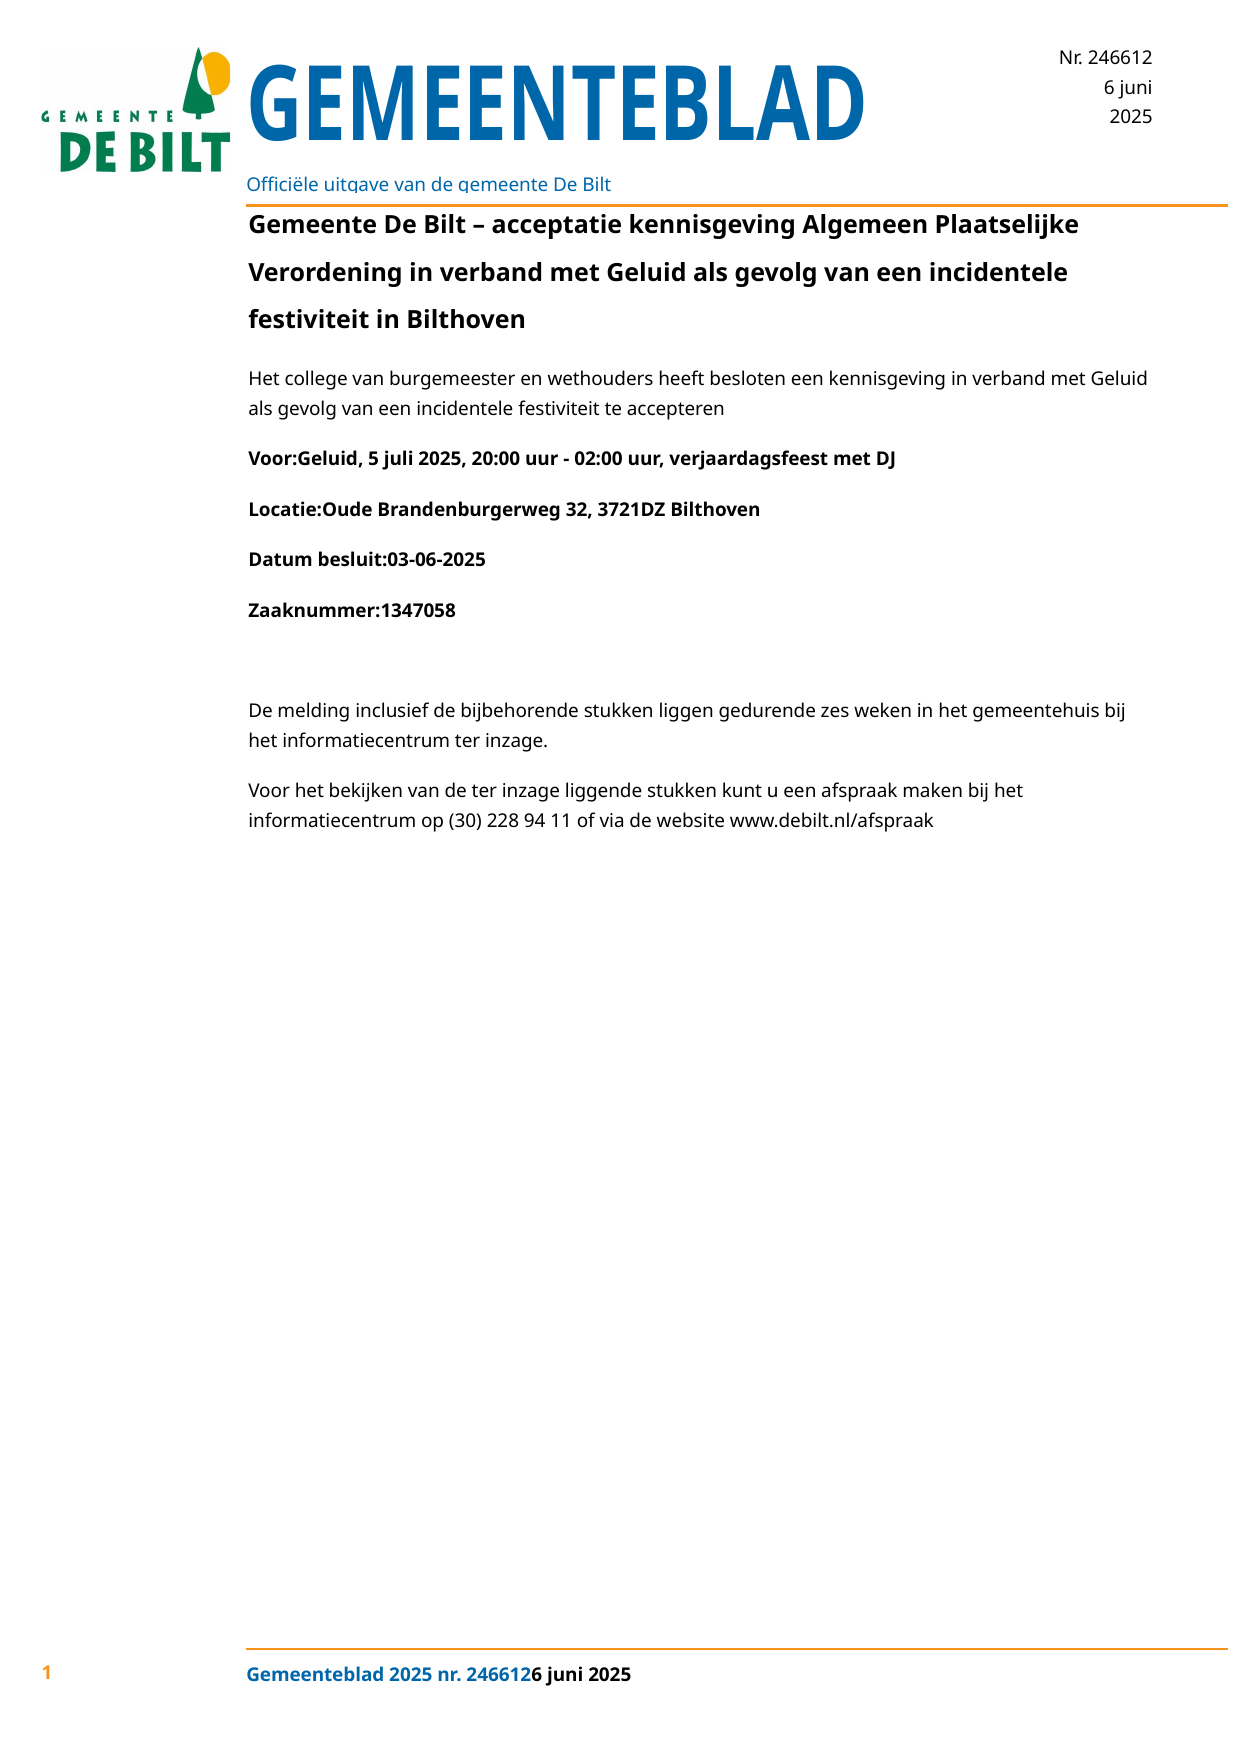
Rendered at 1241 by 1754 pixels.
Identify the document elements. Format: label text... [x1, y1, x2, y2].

text De melding inclusief de bijbehorende stukken liggen gedurende zes weken in het gemeentehuis bij het informatiecentrum ter inzage. [248, 698, 1152, 753]
text Voor het bekijken van de ter inzage liggende stukken kunt u een afspraak maken bij het informatiecentrum op (30) 228 94 11 of via de website www.debilt.nl/afspraak [248, 778, 1152, 833]
text Locatie:Oude Brandenburgerweg 32, 3721DZ Bilthoven [248, 496, 1152, 522]
text Voor:Geluid, 5 juli 2025, 20:00 uur - 02:00 uur, verjaardagsfeest met DJ [248, 446, 1152, 471]
text Datum besluit:03-06-2025 [248, 546, 1152, 572]
picture [41, 47, 231, 172]
text Zaaknummer:1347058 [248, 597, 1152, 622]
text Het college van burgemeester en wethouders heeft besloten een kennisgeving in verband met Geluid als gevolg van een incidentele festiviteit te accepteren [248, 366, 1152, 421]
text Gemeente De Bilt – acceptatie kennisgeving Algemeen Plaatselijke Verordening in verband met Geluid als gevolg van een incidentele festiviteit in Bilthoven [248, 207, 1152, 336]
